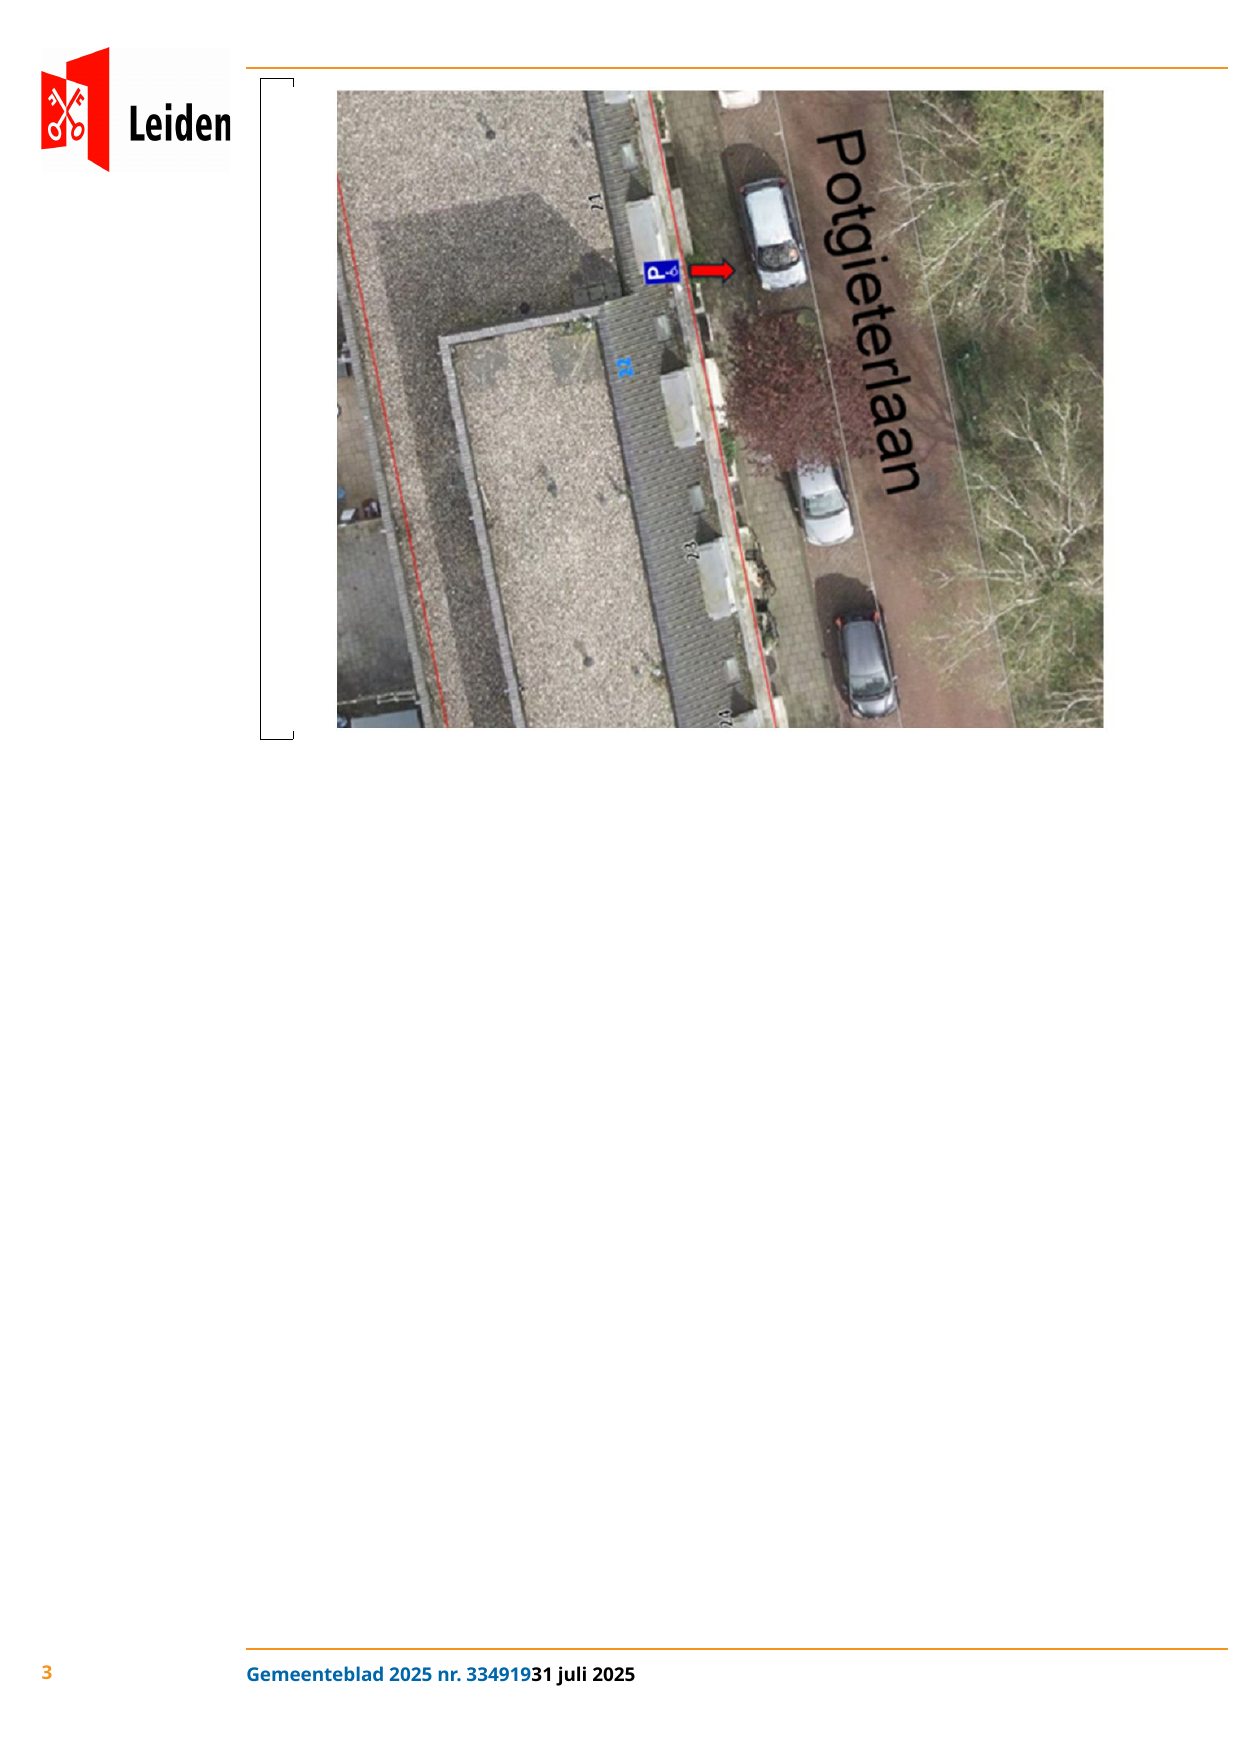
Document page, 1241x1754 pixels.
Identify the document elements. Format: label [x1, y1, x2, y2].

picture [268, 87, 1173, 731]
picture [41, 47, 231, 172]
